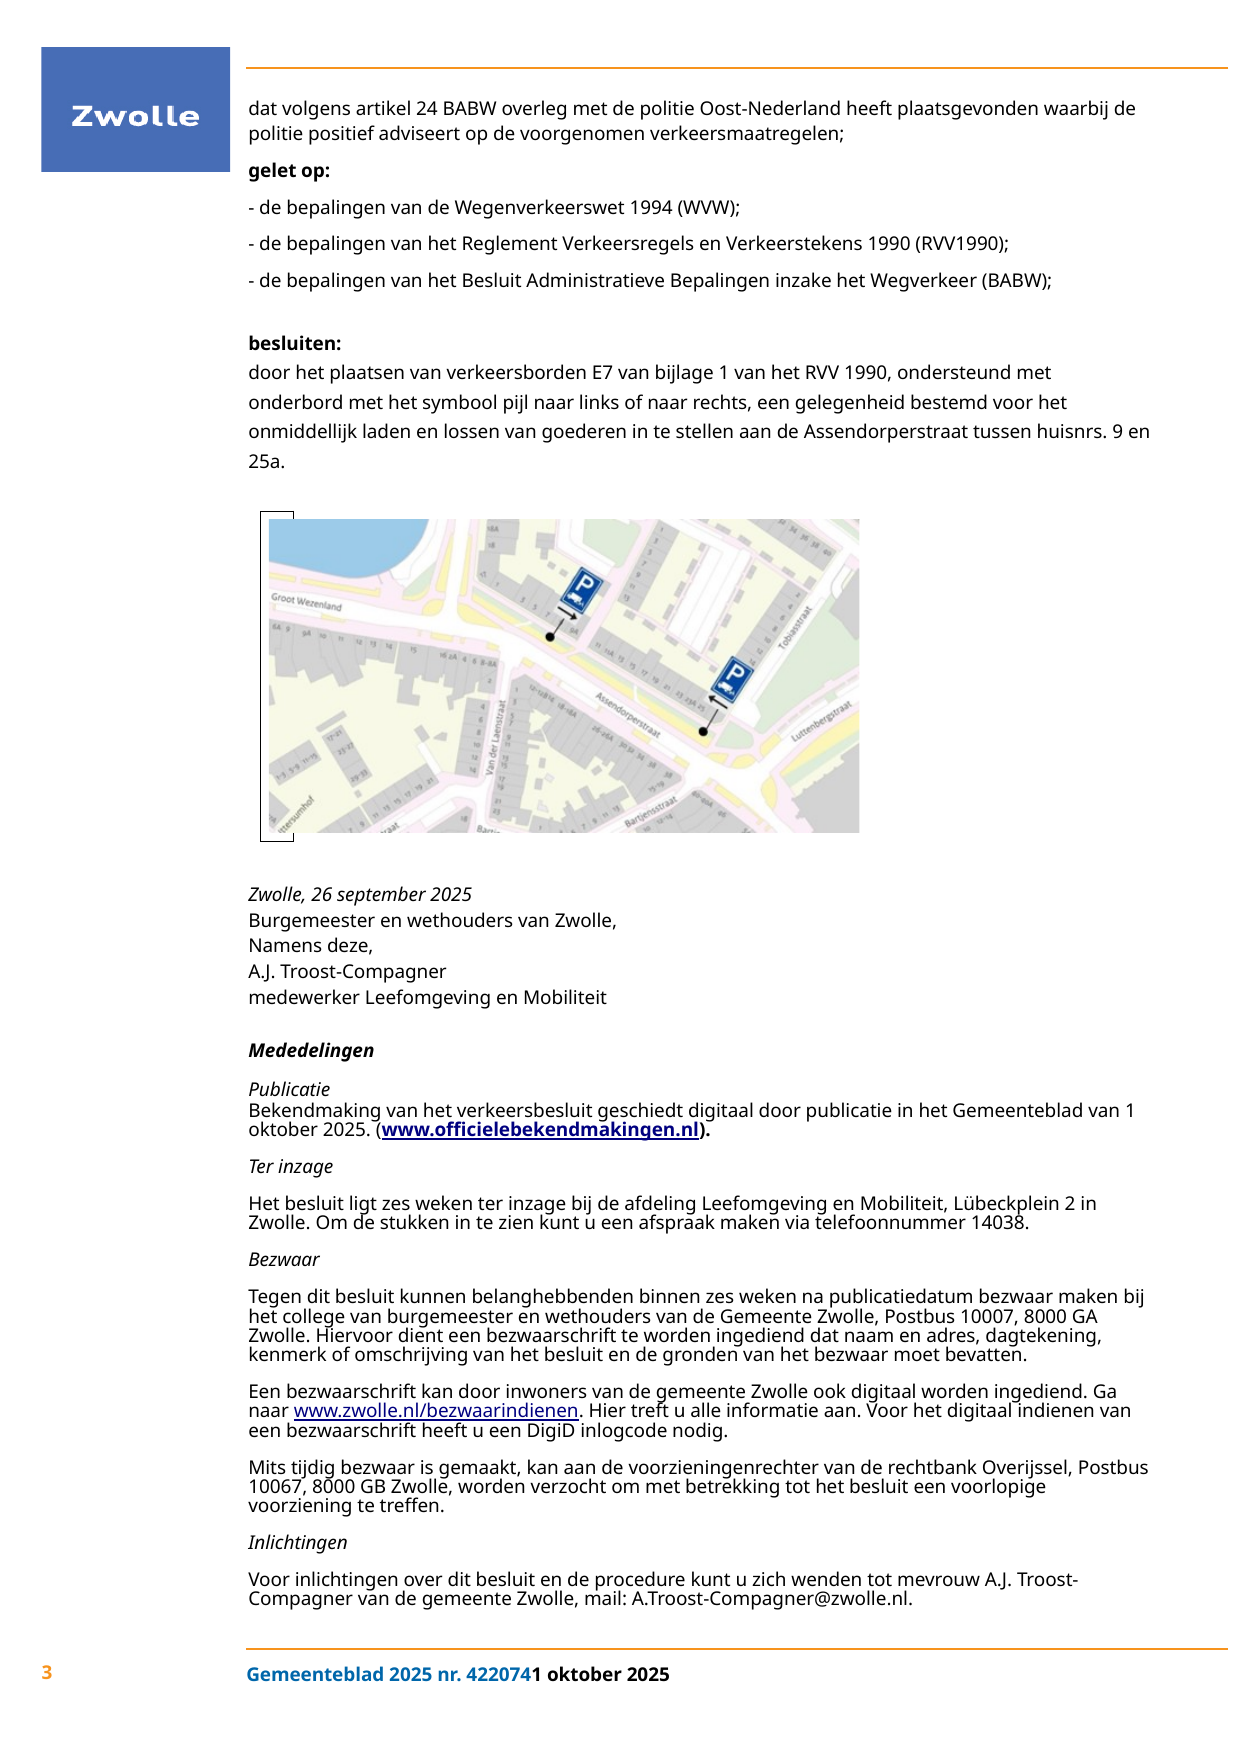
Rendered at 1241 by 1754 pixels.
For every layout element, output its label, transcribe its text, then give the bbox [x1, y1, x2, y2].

text Voor inlichtingen over dit besluit en de procedure kunt u zich wenden tot mevrouw A.J. Troost-Compagner van de gemeente Zwolle, mail: A.Troost-Compagner@zwolle.nl. [248, 1571, 1152, 1610]
text - de bepalingen van de Wegenverkeerswet 1994 (WVW); [248, 194, 1152, 219]
text dat volgens artikel 24 BABW overleg met de politie Oost-Nederland heeft plaatsgevonden waarbij de politie positief adviseert op de voorgenomen verkeersmaatregelen; [248, 95, 1152, 146]
text Mededelingen [248, 1037, 1152, 1063]
text Het besluit ligt zes weken ter inzage bij de afdeling Leefomgeving en Mobiliteit, Lübeckplein 2 in Zwolle. Om de stukken in te zien kunt u een afspraak maken via telefoonnummer 14038. [248, 1195, 1152, 1234]
picture [41, 47, 231, 172]
text Inlichtingen [248, 1534, 1152, 1553]
text gelet op: [248, 157, 1152, 183]
text Zwolle, 26 september 2025 [248, 881, 1152, 907]
text Ter inzage [248, 1158, 1152, 1177]
text Bezwaar [248, 1251, 1152, 1271]
text Een bezwaarschrift kan door inwoners van de gemeente Zwolle ook digitaal worden ingediend. Ga naar www.zwolle.nl/bezwaarindienen. Hier treft u alle informatie aan. Voor het digitaal indienen van een bezwaarschrift heeft u een DigiD inlogcode nodig. [248, 1383, 1152, 1441]
text A.J. Troost-Compagner [248, 958, 1152, 984]
text Mits tijdig bezwaar is gemaakt, kan aan de voorzieningenrechter van de rechtbank Overijssel, Postbus 10067, 8000 GB Zwolle, worden verzocht om met betrekking tot het besluit een voorlopige voorziening te treffen. [248, 1459, 1152, 1516]
text - de bepalingen van het Reglement Verkeersregels en Verkeerstekens 1990 (RVV1990); [248, 231, 1152, 256]
picture [268, 519, 860, 833]
text besluiten: [248, 330, 1152, 356]
text door het plaatsen van verkeersborden E7 van bijlage 1 van het RVV 1990, ondersteund met onderbord met het symbool pijl naar links of naar rechts, een gelegenheid bestemd voor het onmiddellijk laden en lossen van goederen in te stellen aan de Assendorperstraat tussen huisnrs. 9 en 25a. [248, 359, 1152, 474]
text Bekendmaking van het verkeersbesluit geschiedt digitaal door publicatie in het Gemeenteblad van 1 oktober 2025. (www.officielebekendmakingen.nl). [248, 1102, 1152, 1140]
text Publicatie [248, 1076, 1152, 1102]
text medewerker Leefomgeving en Mobiliteit [248, 984, 1152, 1010]
text Namens deze, [248, 932, 1152, 958]
text Burgemeester en wethouders van Zwolle, [248, 907, 1152, 932]
text Tegen dit besluit kunnen belanghebbenden binnen zes weken na publicatiedatum bezwaar maken bij het college van burgemeester en wethouders van de Gemeente Zwolle, Postbus 10007, 8000 GA Zwolle. Hiervoor dient een bezwaarschrift te worden ingediend dat naam en adres, dagtekening, kenmerk of omschrijving van het besluit en de gronden van het bezwaar moet bevatten. [248, 1288, 1152, 1365]
text - de bepalingen van het Besluit Administratieve Bepalingen inzake het Wegverkeer (BABW); [248, 267, 1152, 293]
